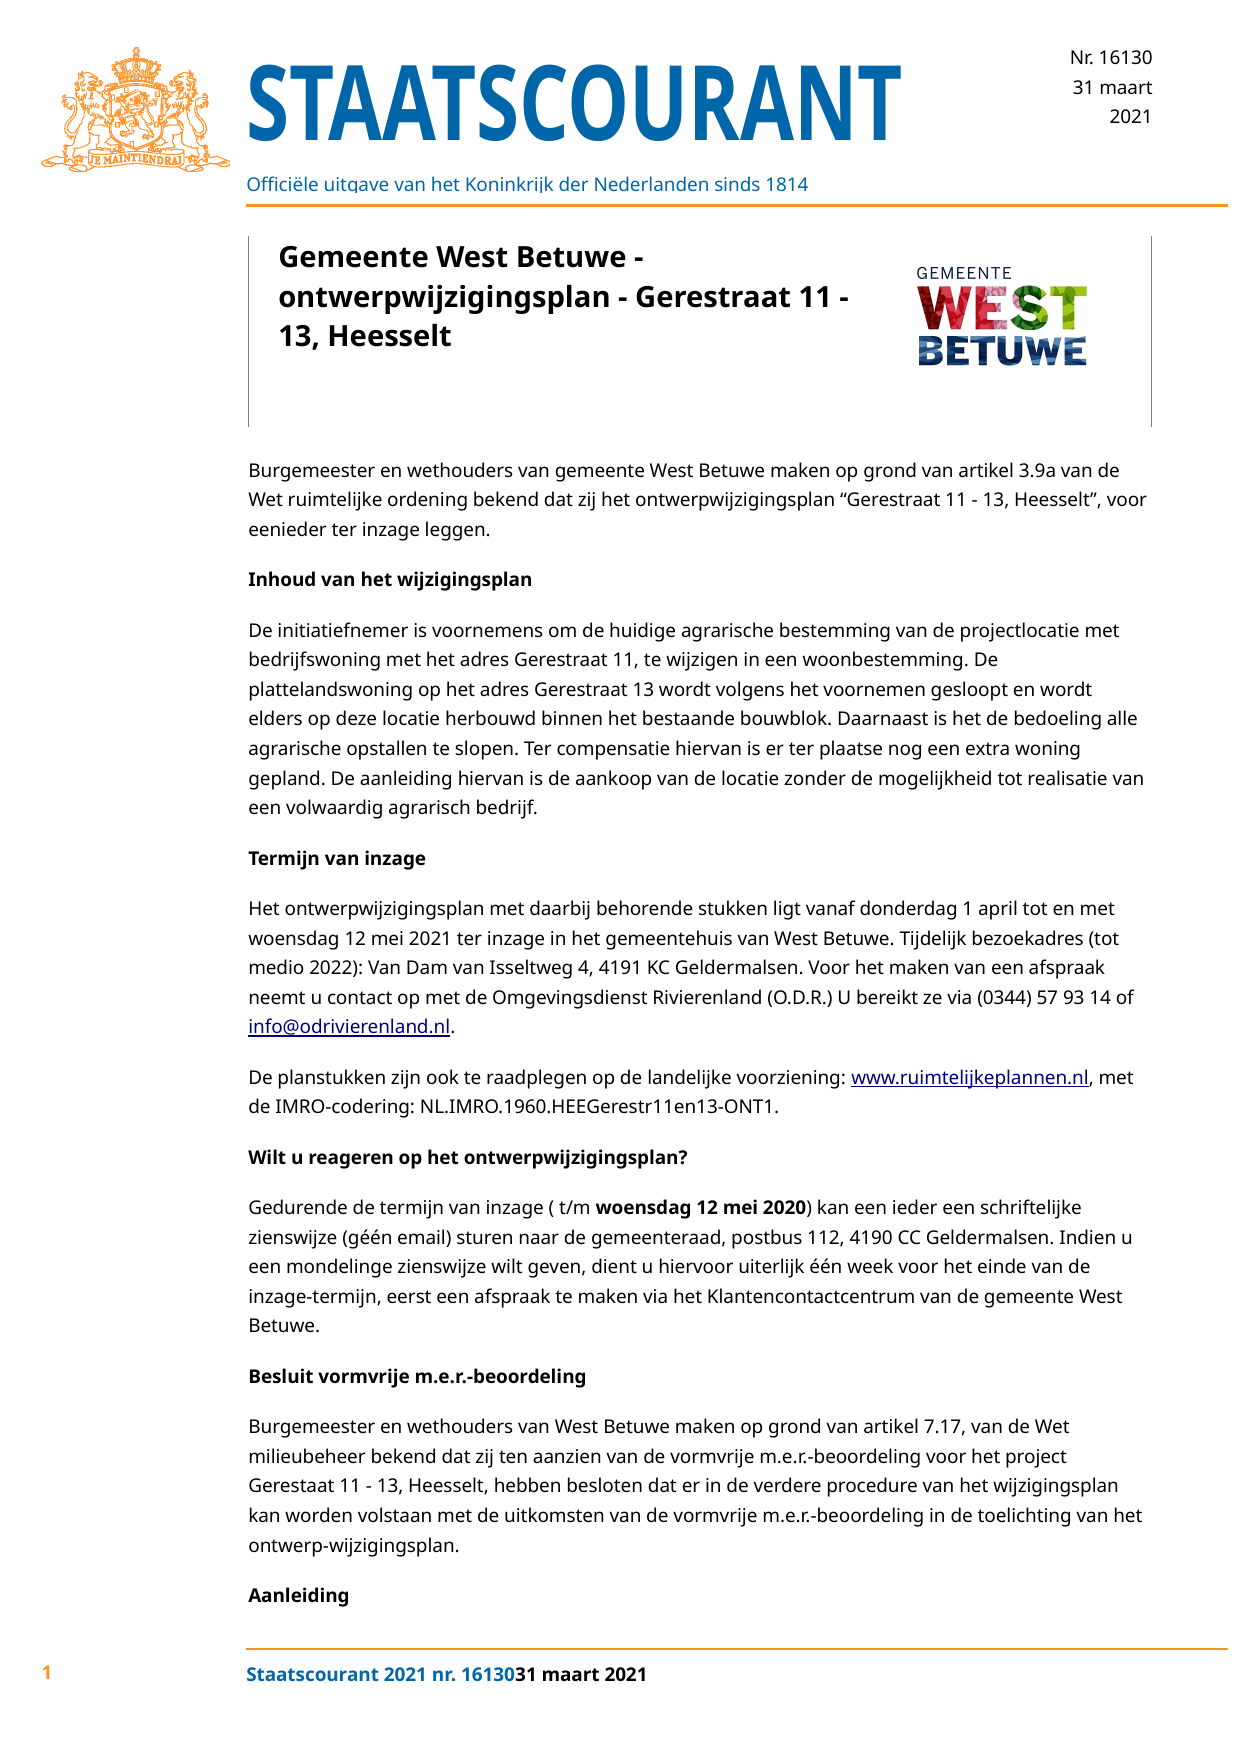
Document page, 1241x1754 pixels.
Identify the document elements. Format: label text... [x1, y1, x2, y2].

text Besluit vormvrije m.e.r.-beoordeling [248, 1363, 1152, 1389]
text De initiatiefnemer is voornemens om de huidige agrarische bestemming van de projectlocatie met bedrijfswoning met het adres Gerestraat 11, te wijzigen in een woonbestemming. De plattelandswoning op het adres Gerestraat 13 wordt volgens het voornemen gesloopt en wordt elders op deze locatie herbouwd binnen het bestaande bouwblok. Daarnaast is het de bedoeling alle agrarische opstallen te slopen. Ter compensatie hiervan is er ter plaatse nog een extra woning gepland. De aanleiding hiervan is de aankoop van de locatie zonder de mogelijkheid tot realisatie van een volwaardig agrarisch bedrijf. [248, 617, 1152, 820]
text Termijn van inzage [248, 845, 1152, 870]
text Burgemeester en wethouders van West Betuwe maken op grond van artikel 7.17, van de Wet milieubeheer bekend dat zij ten aanzien van de vormvrije m.e.r.-beoordeling voor het project Gerestaat 11 - 13, Heesselt, hebben besloten dat er in de verdere procedure van het wijzigingsplan kan worden volstaan met de uitkomsten van de vormvrije m.e.r.-beoordeling in de toelichting van het ontwerp-wijzigingsplan. [248, 1413, 1152, 1557]
text De planstukken zijn ook te raadplegen op de landelijke voorziening: www.ruimtelijkeplannen.nl, met de IMRO-codering: NL.IMRO.1960.HEEGerestr11en13-ONT1. [248, 1064, 1152, 1119]
text Gedurende de termijn van inzage ( t/m woensdag 12 mei 2020) kan een ieder een schriftelijke zienswijze (géén email) sturen naar de gemeenteraad, postbus 112, 4190 CC Geldermalsen. Indien u een mondelinge zienswijze wilt geven, dient u hiervoor uiterlijk één week voor het einde van de inzage-termijn, eerst een afspraak te maken via het Klantencontactcentrum van de gemeente West Betuwe. [248, 1194, 1152, 1338]
text Inhoud van het wijzigingsplan [248, 566, 1152, 592]
text Het ontwerpwijzigingsplan met daarbij behorende stukken ligt vanaf donderdag 1 april tot en met woensdag 12 mei 2021 ter inzage in het gemeentehuis van West Betuwe. Tijdelijk bezoekadres (tot medio 2022): Van Dam van Isseltweg 4, 4191 KC Geldermalsen. Voor het maken van een afspraak neemt u contact op met de Omgevingsdienst Rivierenland (O.D.R.) U bereikt ze via (0344) 57 93 14 of info@odrivierenland.nl. [248, 895, 1152, 1039]
text Wilt u reageren op het ontwerpwijzigingsplan? [248, 1144, 1152, 1169]
text Burgemeester en wethouders van gemeente West Betuwe maken op grond van artikel 3.9a van de Wet ruimtelijke ordening bekend dat zij het ontwerpwijzigingsplan “Gerestraat 11 - 13, Heesselt”, voor eenieder ter inzage leggen. [248, 457, 1152, 542]
table_header Gemeente West Betuwe - ontwerpwijzigingsplan - Gerestraat 11 - 13, Heesselt [249, 236, 850, 427]
text Aanleiding [248, 1582, 1152, 1608]
table_header [850, 236, 1151, 427]
picture [41, 47, 231, 172]
picture [882, 236, 1119, 402]
